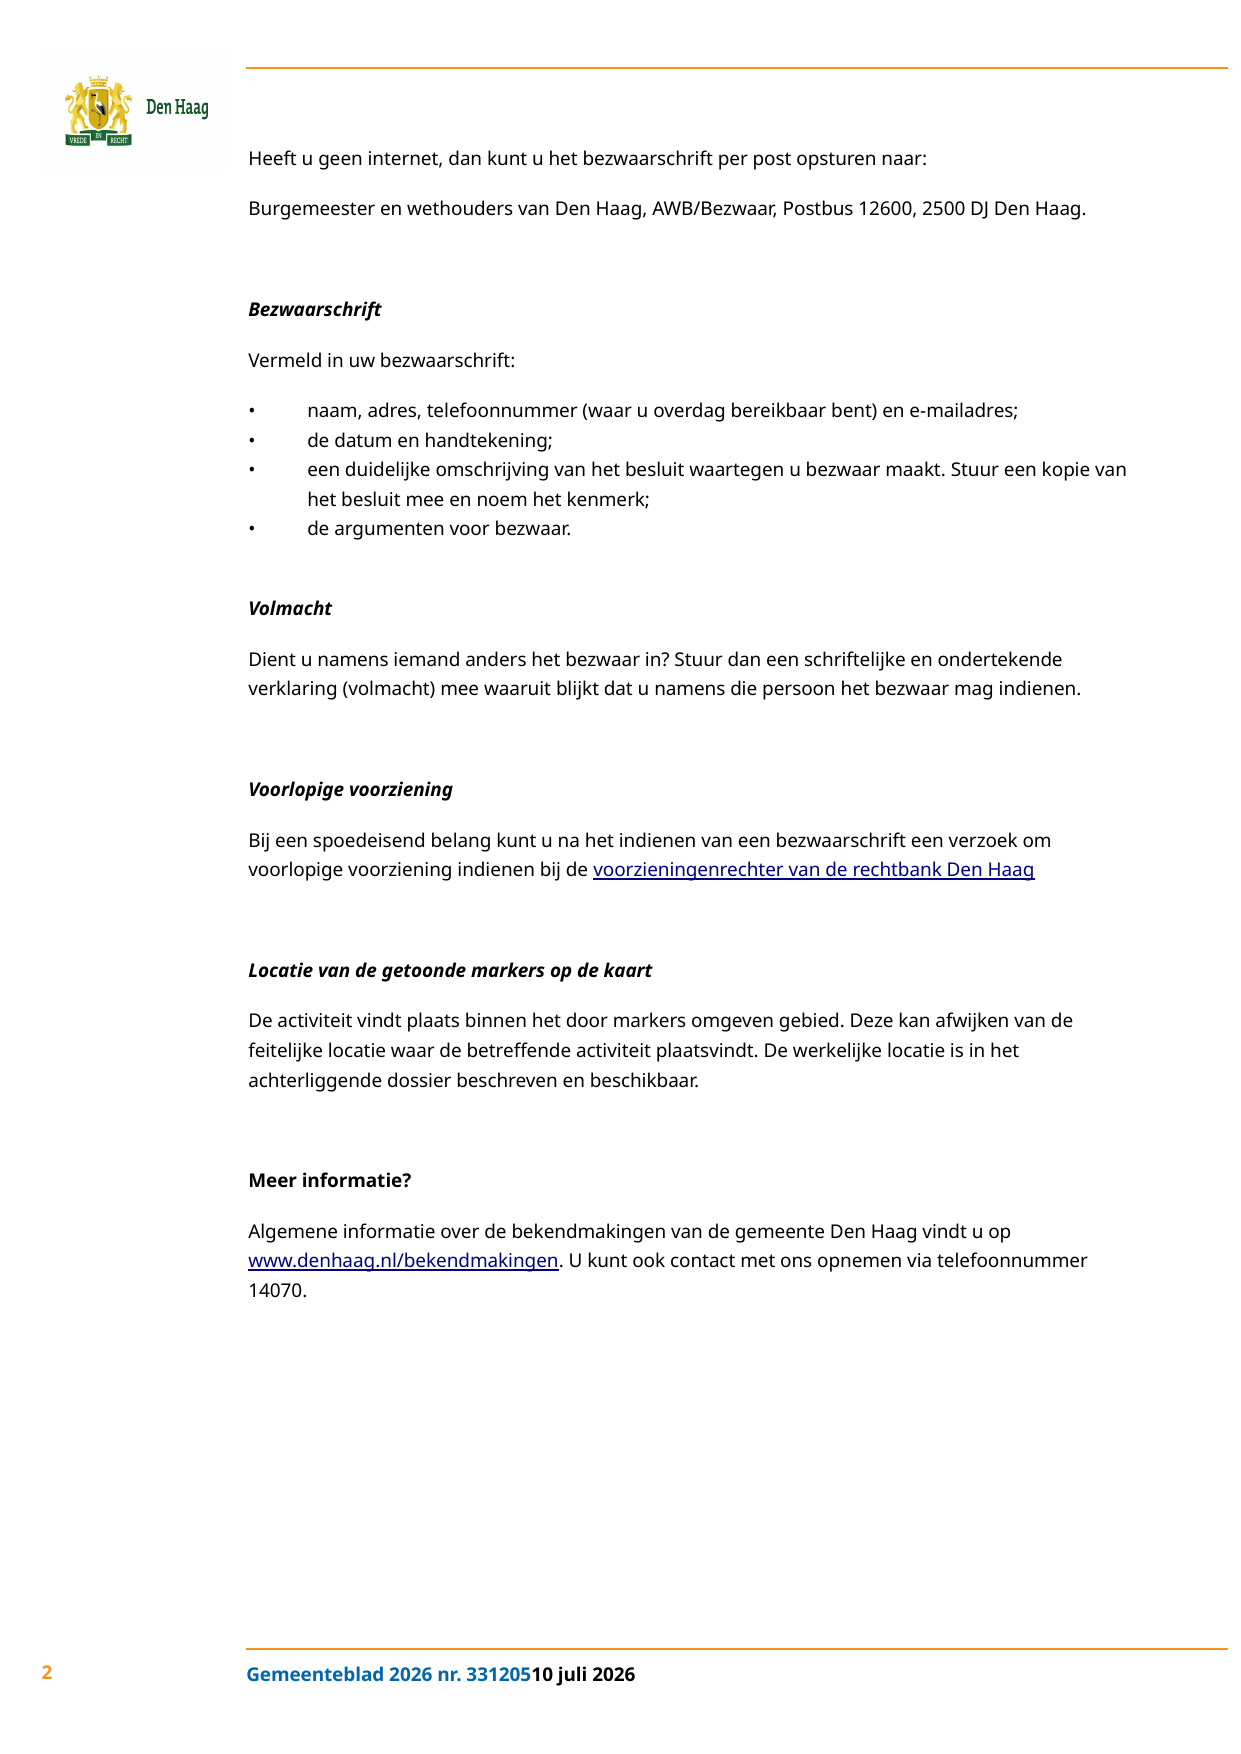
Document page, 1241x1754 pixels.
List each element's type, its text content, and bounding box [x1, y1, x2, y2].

text Vermeld in uw bezwaarschrift: [248, 347, 1152, 373]
text Burgemeester en wethouders van Den Haag, AWB/Bezwaar, Postbus 12600, 2500 DJ Den Haag. [248, 196, 1152, 221]
text Bij een spoedeisend belang kunt u na het indienen van een bezwaarschrift een verzoek om voorlopige voorziening indienen bij de voorzieningenrechter van de rechtbank Den Haag [248, 827, 1152, 882]
text Meer informatie? [248, 1168, 1152, 1193]
text Bezwaarschrift [248, 296, 1152, 322]
text Dient u namens iemand anders het bezwaar in? Stuur dan een schriftelijke en ondertekende verklaring (volmacht) mee waaruit blijkt dat u namens die persoon het bezwaar mag indienen. [248, 646, 1152, 701]
text De activiteit vindt plaats binnen het door markers omgeven gebied. Deze kan afwijken van de feitelijke locatie waar de betreffende activiteit plaatsvindt. De werkelijke locatie is in het achterliggende dossier beschreven en beschikbaar. [248, 1008, 1152, 1093]
text Algemene informatie over de bekendmakingen van de gemeente Den Haag vindt u op www.denhaag.nl/bekendmakingen. U kunt ook contact met ons opnemen via telefoonnummer 14070. [248, 1218, 1152, 1303]
text Locatie van de getoonde markers op de kaart [248, 957, 1152, 983]
text Voorlopige voorziening [248, 776, 1152, 802]
text Volmacht [248, 596, 1152, 621]
list de argumenten voor bezwaar. [248, 516, 1152, 541]
picture [41, 47, 231, 172]
list naam, adres, telefoonnummer (waar u overdag bereikbaar bent) en e-mailadres; [248, 397, 1152, 423]
list een duidelijke omschrijving van het besluit waartegen u bezwaar maakt. Stuur een kopie van het besluit mee en noem het kenmerk; [248, 456, 1152, 512]
text Heeft u geen internet, dan kunt u het bezwaarschrift per post opsturen naar: [248, 145, 1152, 171]
list de datum en handtekening; [248, 427, 1152, 453]
